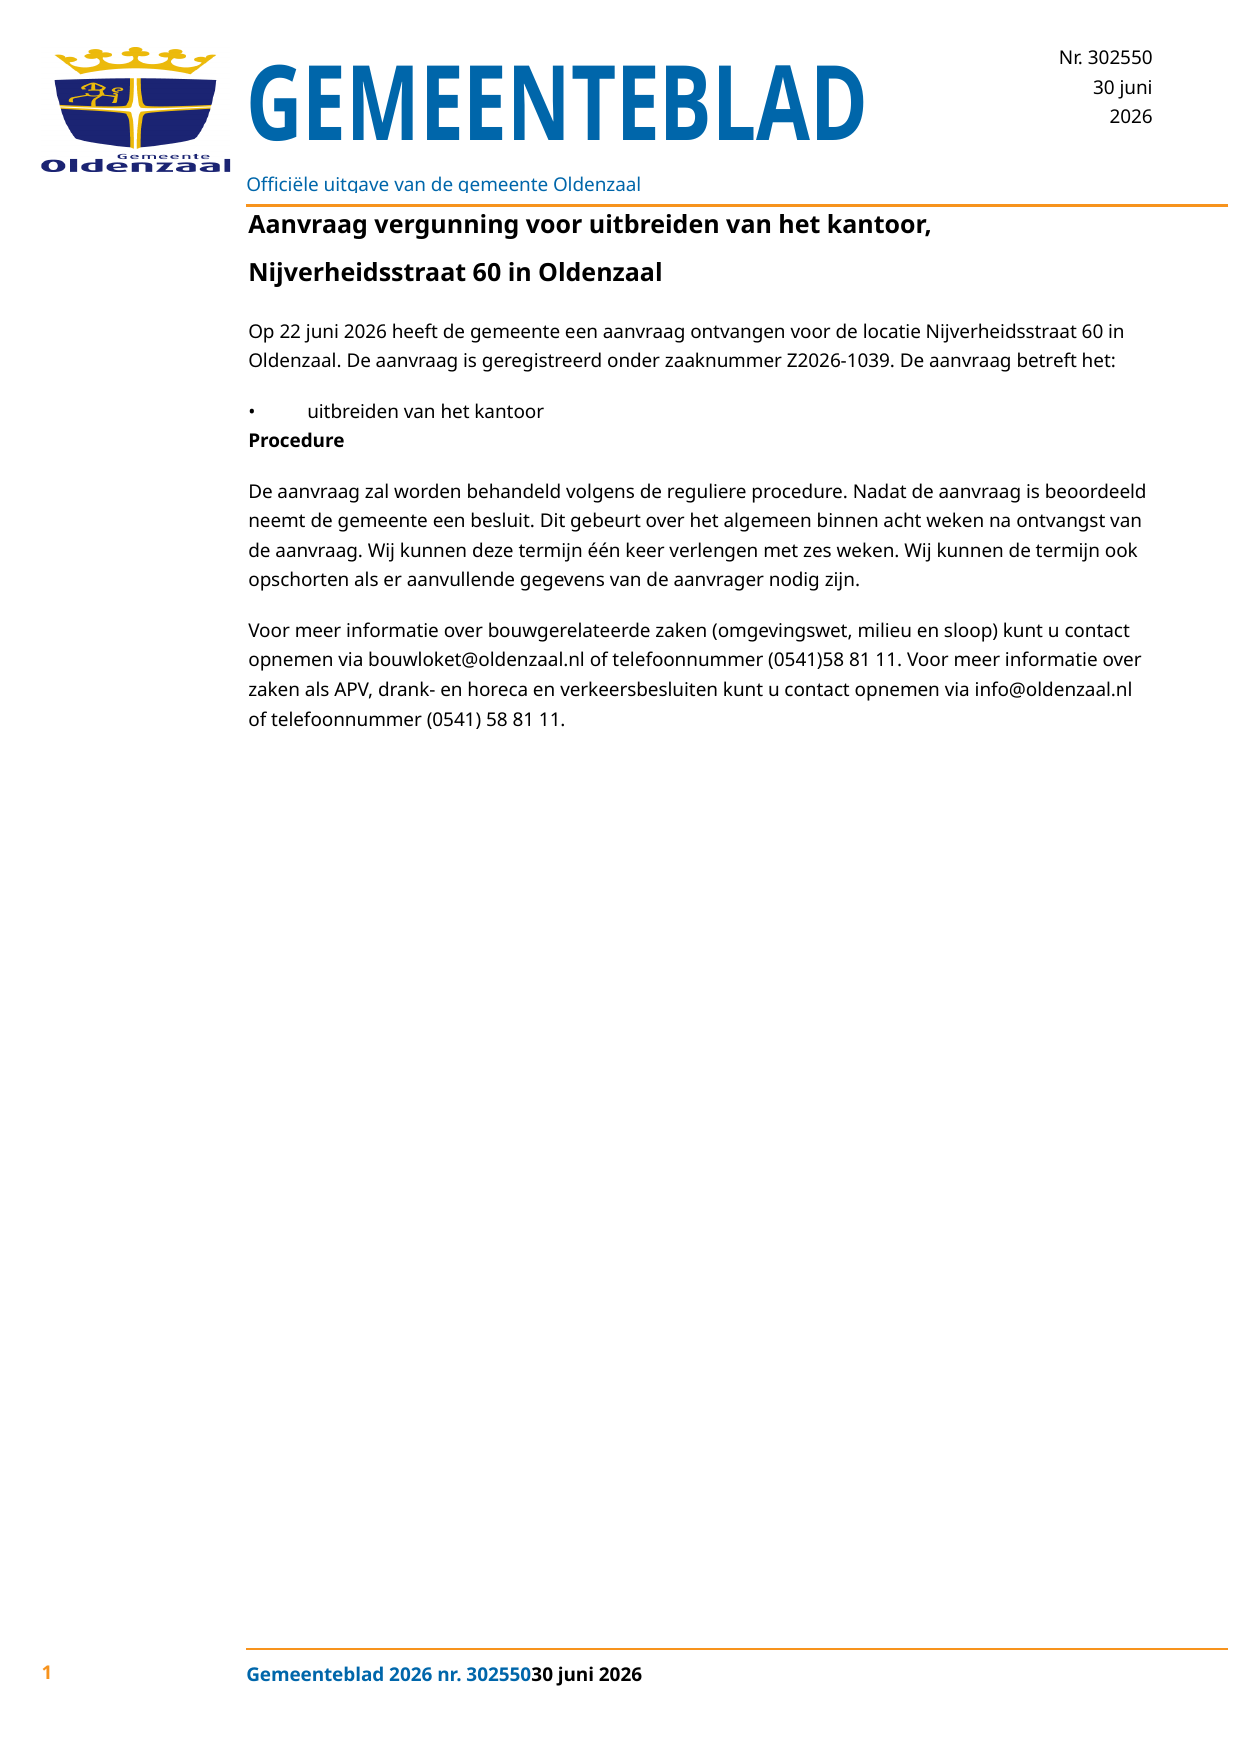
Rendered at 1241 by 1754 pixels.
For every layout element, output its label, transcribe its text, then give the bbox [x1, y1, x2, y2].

list uitbreiden van het kantoor [248, 398, 1152, 424]
text Aanvraag vergunning voor uitbreiden van het kantoor, Nijverheidsstraat 60 in Oldenzaal [248, 207, 1152, 288]
text Procedure [248, 427, 1152, 453]
picture [41, 47, 231, 172]
text Op 22 juni 2026 heeft de gemeente een aanvraag ontvangen voor de locatie Nijverheidsstraat 60 in Oldenzaal. De aanvraag is geregistreerd onder zaaknummer Z2026-1039. De aanvraag betreft het: [248, 318, 1152, 373]
text Voor meer informatie over bouwgerelateerde zaken (omgevingswet, milieu en sloop) kunt u contact opnemen via bouwloket@oldenzaal.nl of telefoonnummer (0541)58 81 11. Voor meer informatie over zaken als APV, drank- en horeca en verkeersbesluiten kunt u contact opnemen via info@oldenzaal.nl of telefoonnummer (0541) 58 81 11. [248, 617, 1152, 732]
text De aanvraag zal worden behandeld volgens de reguliere procedure. Nadat de aanvraag is beoordeeld neemt de gemeente een besluit. Dit gebeurt over het algemeen binnen acht weken na ontvangst van de aanvraag. Wij kunnen deze termijn één keer verlengen met zes weken. Wij kunnen de termijn ook opschorten als er aanvullende gegevens van de aanvrager nodig zijn. [248, 478, 1152, 592]
